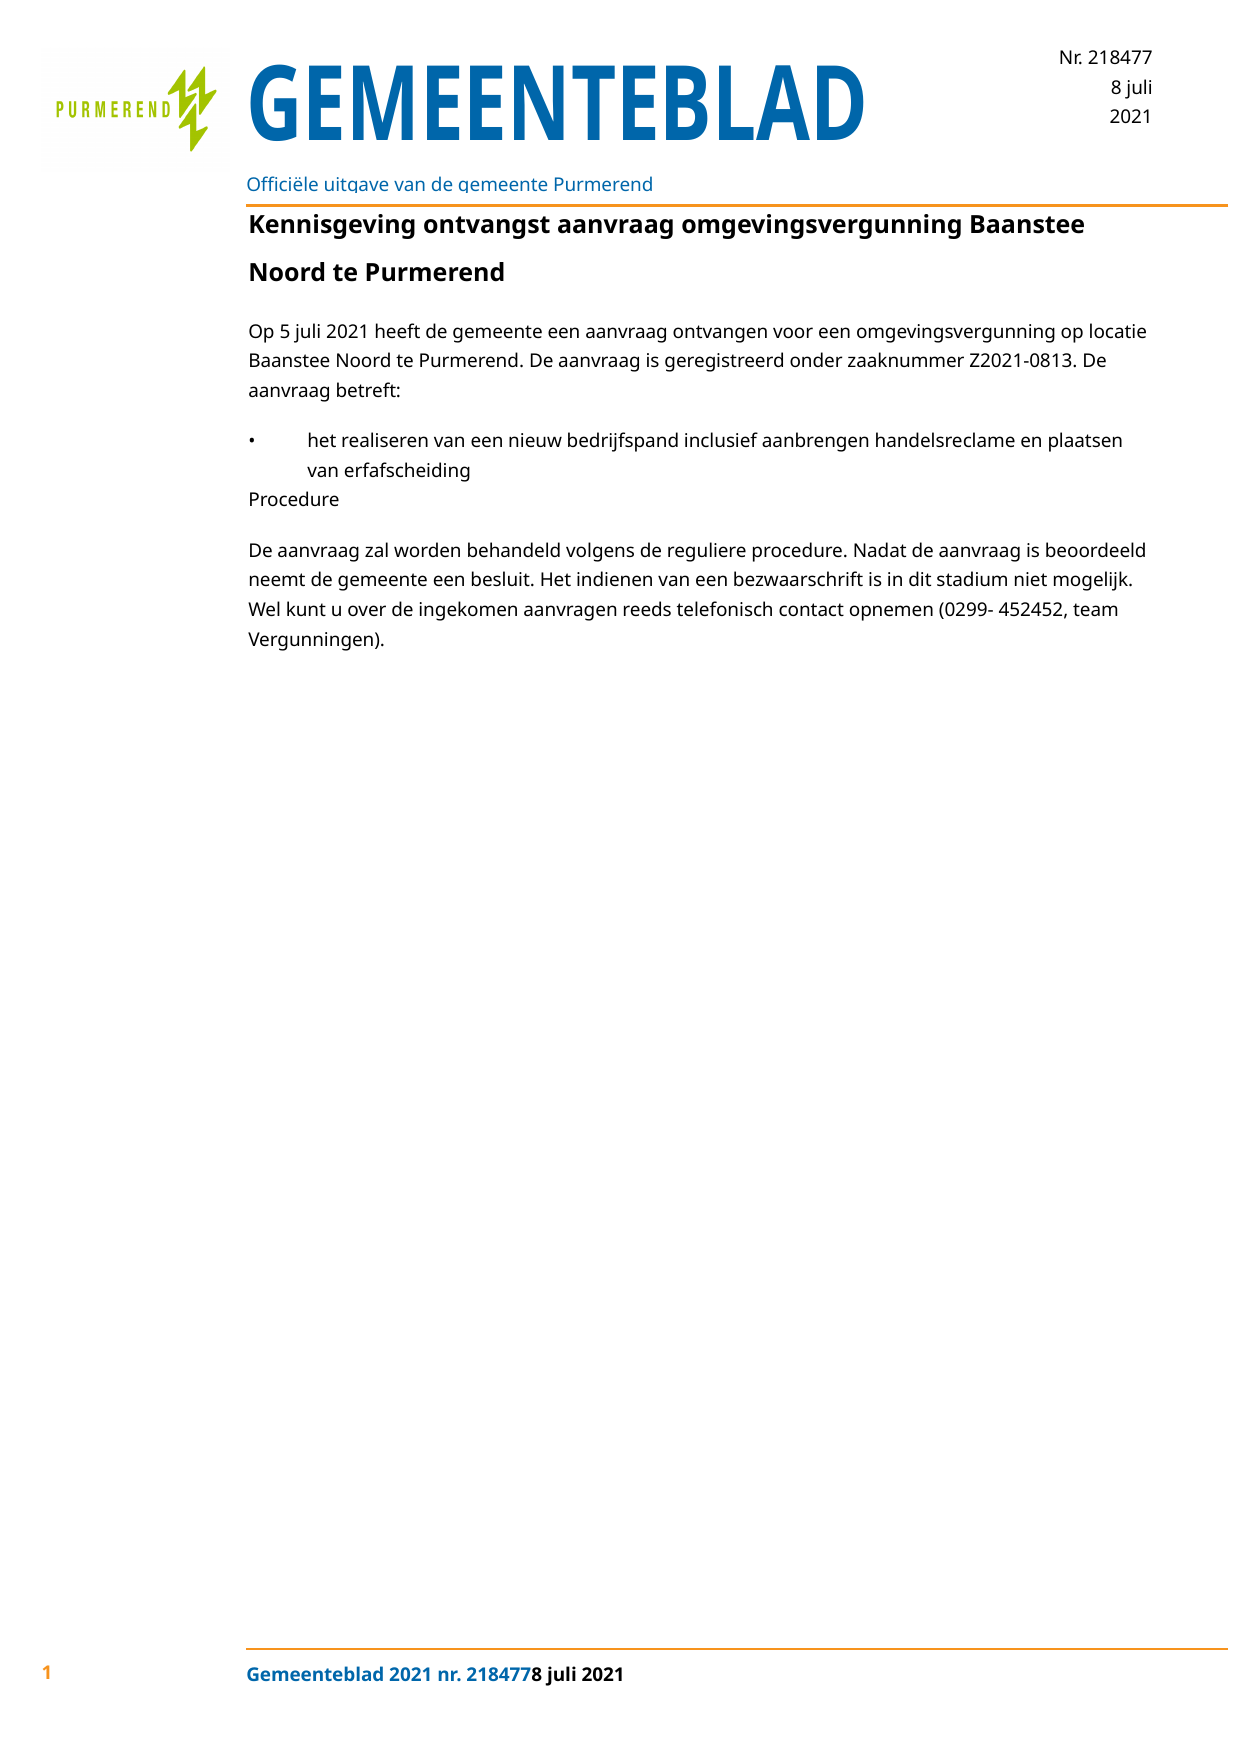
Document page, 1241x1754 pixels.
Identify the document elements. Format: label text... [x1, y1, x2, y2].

list het realiseren van een nieuw bedrijfspand inclusief aanbrengen handelsreclame en plaatsen van erfafscheiding [248, 427, 1152, 483]
text Procedure [248, 487, 1152, 512]
text Op 5 juli 2021 heeft de gemeente een aanvraag ontvangen voor een omgevingsvergunning op locatie Baanstee Noord te Purmerend. De aanvraag is geregistreerd onder zaaknummer Z2021-0813. De aanvraag betreft: [248, 318, 1152, 403]
text De aanvraag zal worden behandeld volgens de reguliere procedure. Nadat de aanvraag is beoordeeld neemt de gemeente een besluit. Het indienen van een bezwaarschrift is in dit stadium niet mogelijk. Wel kunt u over de ingekomen aanvragen reeds telefonisch contact opnemen (0299- 452452, team Vergunningen). [248, 537, 1152, 652]
text Kennisgeving ontvangst aanvraag omgevingsvergunning Baanstee Noord te Purmerend [248, 207, 1152, 288]
picture [41, 47, 231, 172]
